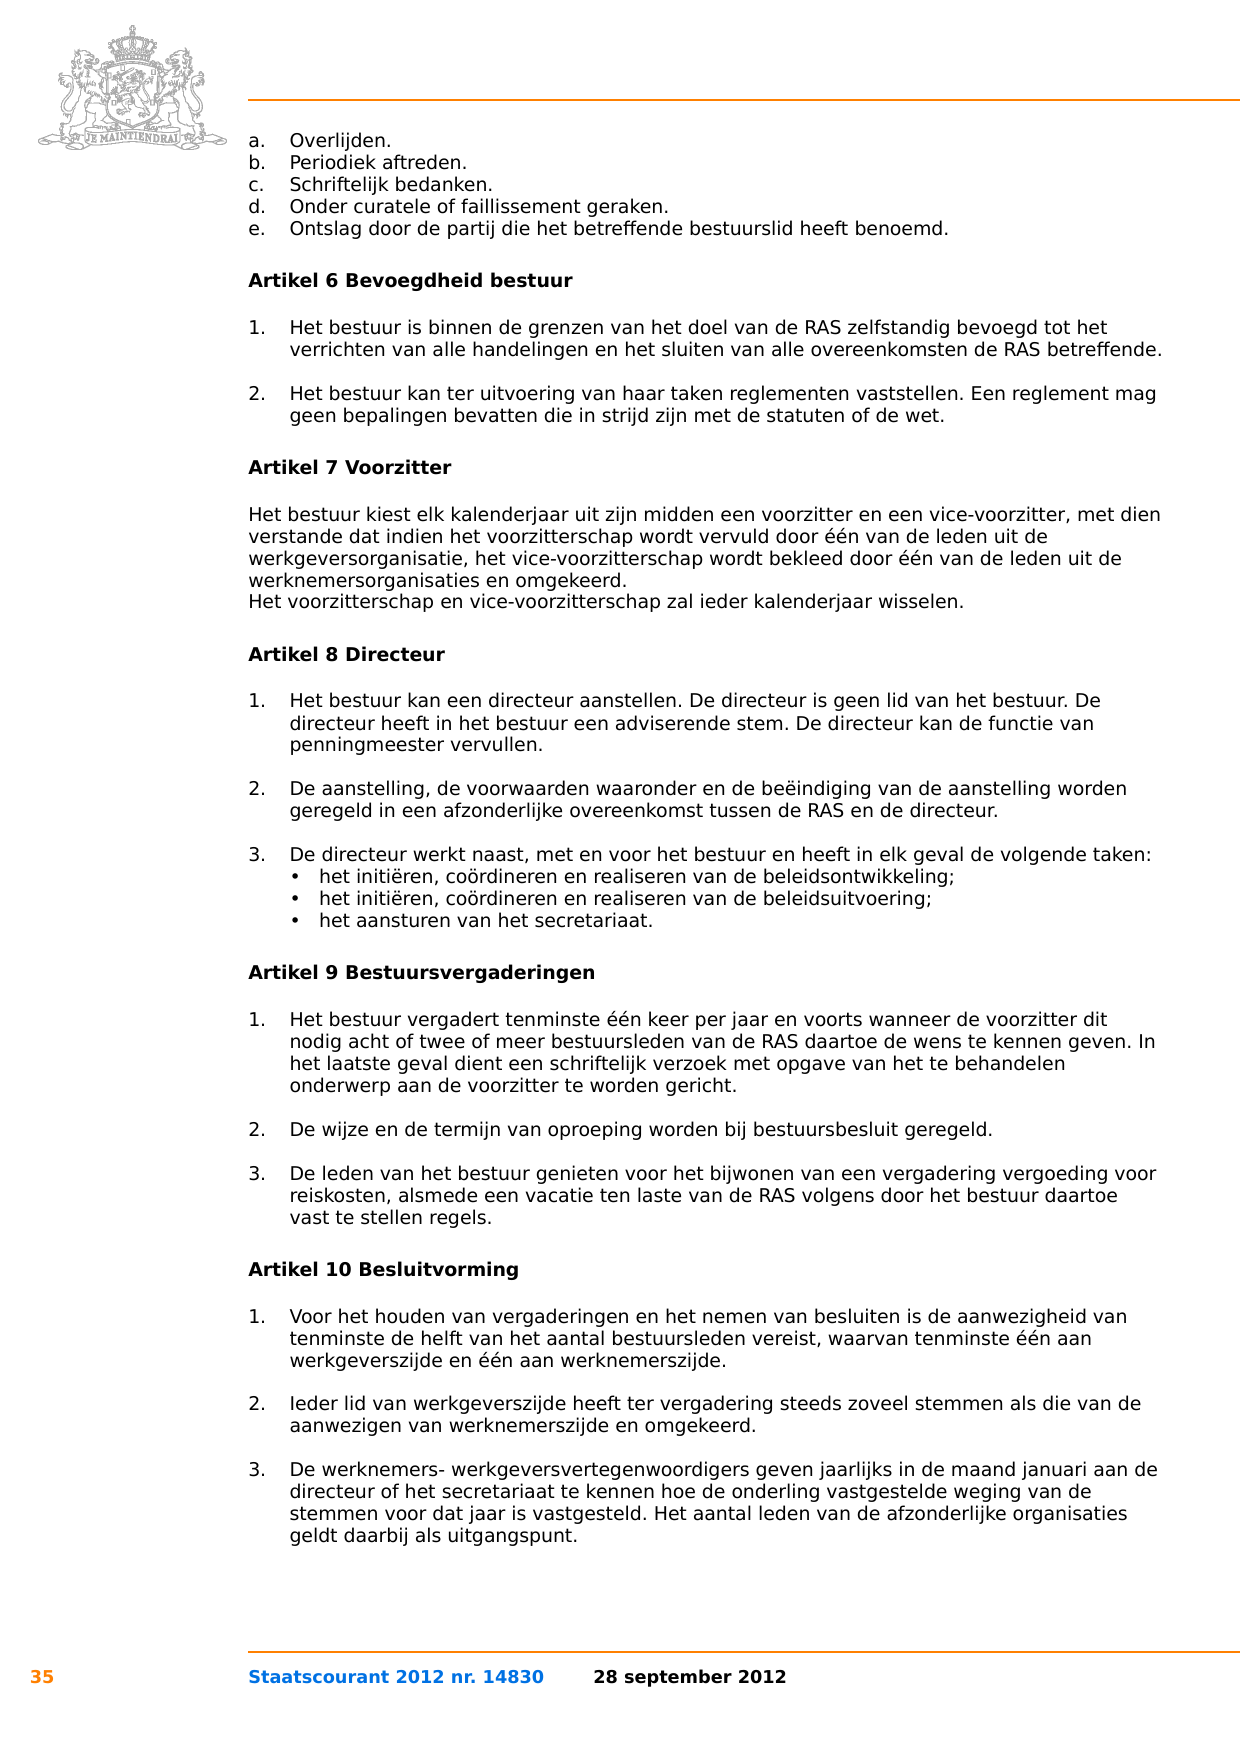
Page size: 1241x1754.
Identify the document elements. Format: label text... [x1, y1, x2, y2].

text 2. De wijze en de termijn van oproeping worden bij bestuursbesluit geregeld. [248, 1119, 1163, 1141]
subtitle Artikel 8 Directeur [248, 643, 1163, 665]
text • het initiëren, coördineren en realiseren van de beleidsontwikkeling; [289, 866, 1163, 888]
text a. Overlijden. [248, 130, 1163, 152]
subtitle Artikel 10 Besluitvorming [248, 1258, 1163, 1281]
text 2. De aanstelling, de voorwaarden waaronder en de beëindiging van de aanstelling worden geregeld in een afzonderlijke overeenkomst tussen de RAS en de directeur. [248, 778, 1163, 822]
text 1. Het bestuur vergadert tenminste één keer per jaar en voorts wanneer de voorzitter dit nodig acht of twee of meer bestuursleden van de RAS daartoe de wens te kennen geven. In het laatste geval dient een schriftelijk verzoek met opgave van het te behandelen onderwerp aan de voorzitter te worden gericht. [248, 1009, 1163, 1097]
text d. Onder curatele of faillissement geraken. [248, 196, 1163, 218]
text b. Periodiek aftreden. [248, 152, 1163, 174]
text Het voorzitterschap en vice-voorzitterschap zal ieder kalenderjaar wisselen. [248, 591, 1163, 613]
text 3. De leden van het bestuur genieten voor het bijwonen van een vergadering vergoeding voor reiskosten, alsmede een vacatie ten laste van de RAS volgens door het bestuur daartoe vast te stellen regels. [248, 1163, 1163, 1228]
text • het initiëren, coördineren en realiseren van de beleidsuitvoering; [289, 888, 1163, 910]
text c. Schriftelijk bedanken. [248, 174, 1163, 196]
text 1. Het bestuur is binnen de grenzen van het doel van de RAS zelfstandig bevoegd tot het verrichten van alle handelingen en het sluiten van alle overeenkomsten de RAS betreffende. [248, 317, 1163, 361]
subtitle Artikel 9 Bestuursvergaderingen [248, 962, 1163, 984]
text 1. Het bestuur kan een directeur aanstellen. De directeur is geen lid van het bestuur. De directeur heeft in het bestuur een adviserende stem. De directeur kan de functie van penningmeester vervullen. [248, 690, 1163, 756]
text 3. De directeur werkt naast, met en voor het bestuur en heeft in elk geval de volgende taken: [248, 844, 1163, 866]
text 2. Ieder lid van werkgeverszijde heeft ter vergadering steeds zoveel stemmen als die van de aanwezigen van werknemerszijde en omgekeerd. [248, 1393, 1163, 1437]
text e. Ontslag door de partij die het betreffende bestuurslid heeft benoemd. [248, 218, 1163, 240]
subtitle Artikel 7 Voorzitter [248, 457, 1163, 478]
text 3. De werknemers- werkgeversvertegenwoordigers geven jaarlijks in de maand januari aan de directeur of het secretariaat te kennen hoe de onderling vastgestelde weging van de stemmen voor dat jaar is vastgesteld. Het aantal leden van de afzonderlijke organisaties geldt daarbij als uitgangspunt. [248, 1459, 1163, 1547]
text • het aansturen van het secretariaat. [289, 910, 1163, 932]
picture [38, 25, 227, 150]
text Het bestuur kiest elk kalenderjaar uit zijn midden een voorzitter en een vice-voorzitter, met dien verstande dat indien het voorzitterschap wordt vervuld door één van de leden uit de werkgeversorganisatie, het vice-voorzitterschap wordt bekleed door één van de leden uit de werknemersorganisaties en omgekeerd. [248, 503, 1163, 591]
text 2. Het bestuur kan ter uitvoering van haar taken reglementen vaststellen. Een reglement mag geen bepalingen bevatten die in strijd zijn met de statuten of de wet. [248, 383, 1163, 427]
text 1. Voor het houden van vergaderingen en het nemen van besluiten is de aanwezigheid van tenminste de helft van het aantal bestuursleden vereist, waarvan tenminste één aan werkgeverszijde en één aan werknemerszijde. [248, 1306, 1163, 1371]
subtitle Artikel 6 Bevoegdheid bestuur [248, 270, 1163, 292]
